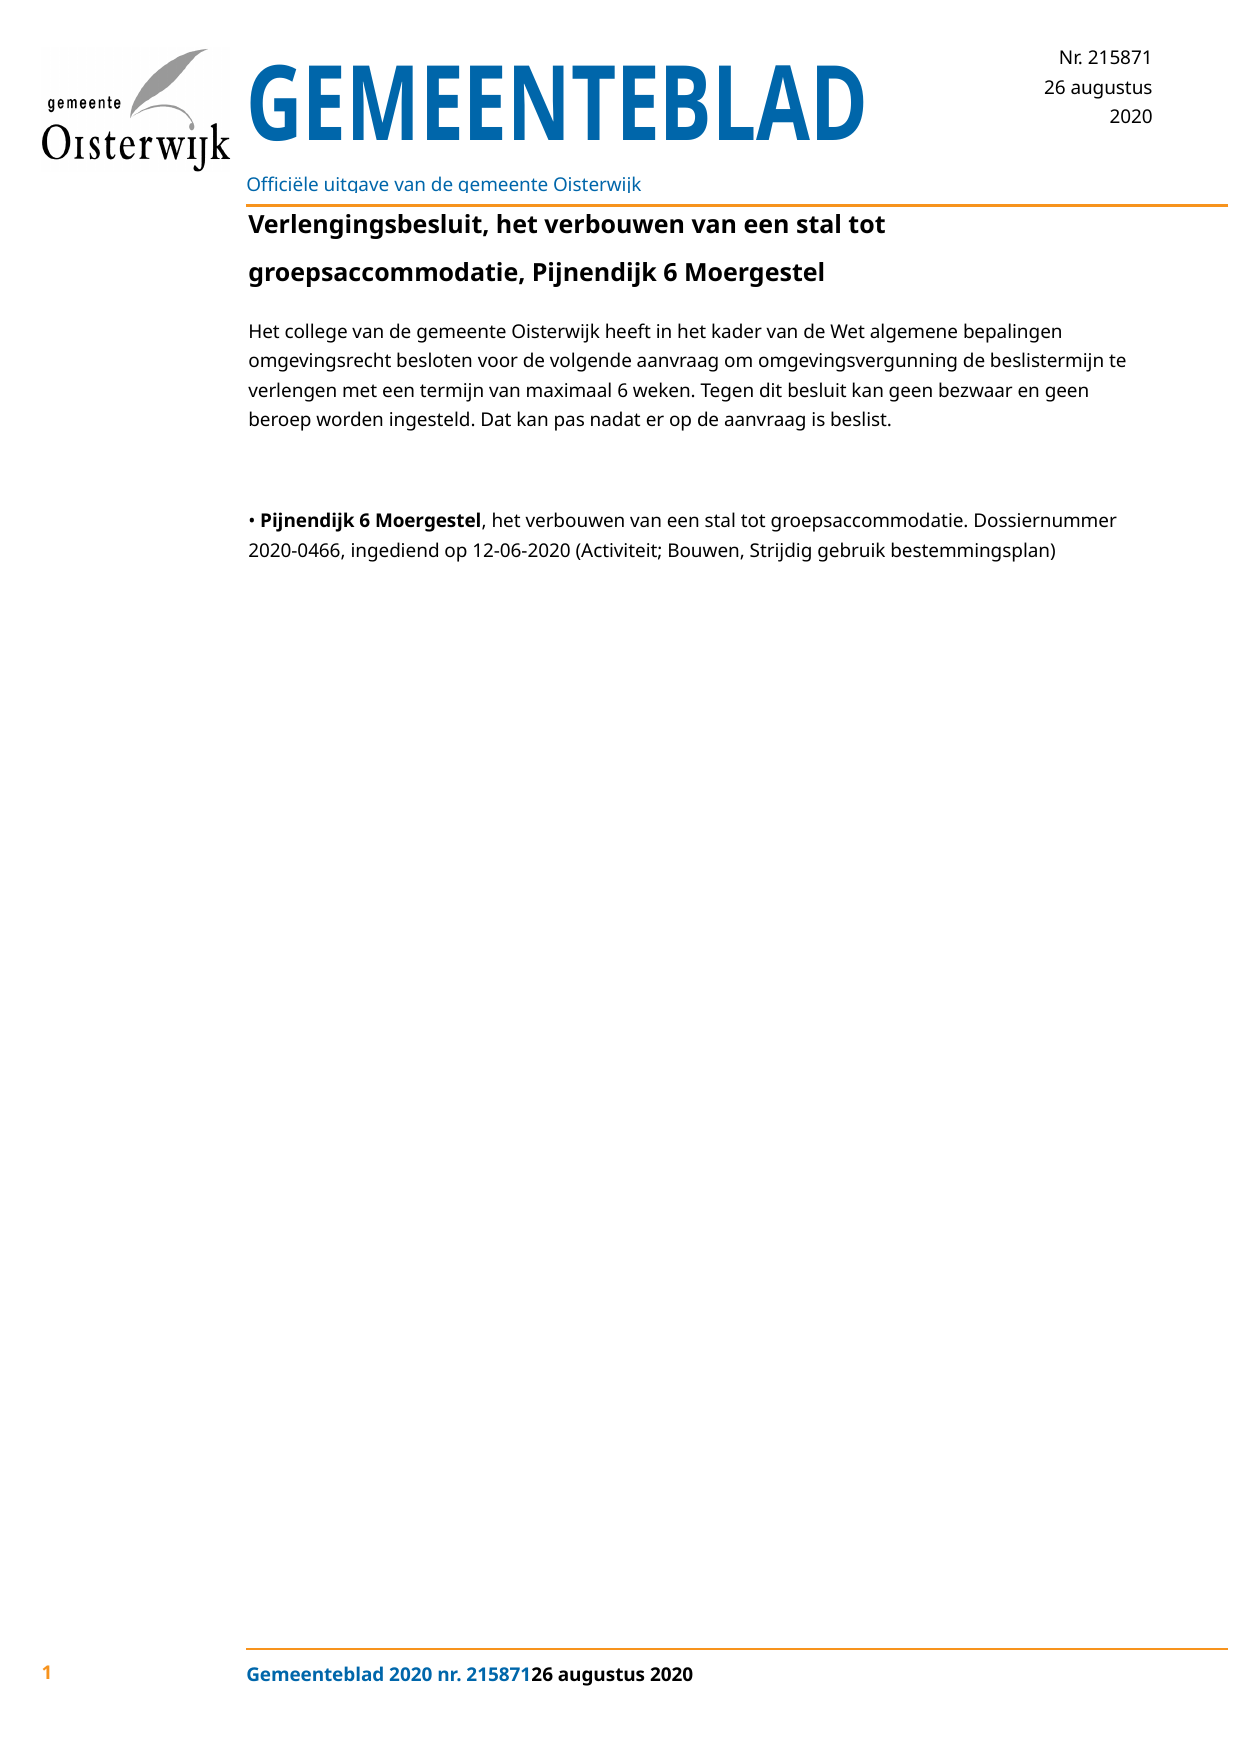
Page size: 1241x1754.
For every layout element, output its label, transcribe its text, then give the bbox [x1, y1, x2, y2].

text • Pijnendijk 6 Moergestel, het verbouwen van een stal tot groepsaccommodatie. Dossiernummer 2020-0466, ingediend op 12-06-2020 (Activiteit; Bouwen, Strijdig gebruik bestemmingsplan) [248, 507, 1152, 563]
text Verlengingsbesluit, het verbouwen van een stal tot groepsaccommodatie, Pijnendijk 6 Moergestel [248, 207, 1152, 288]
picture [41, 47, 231, 172]
text Het college van de gemeente Oisterwijk heeft in het kader van de Wet algemene bepalingen omgevingsrecht besloten voor de volgende aanvraag om omgevingsvergunning de beslistermijn te verlengen met een termijn van maximaal 6 weken. Tegen dit besluit kan geen bezwaar en geen beroep worden ingesteld. Dat kan pas nadat er op de aanvraag is beslist. [248, 318, 1152, 432]
